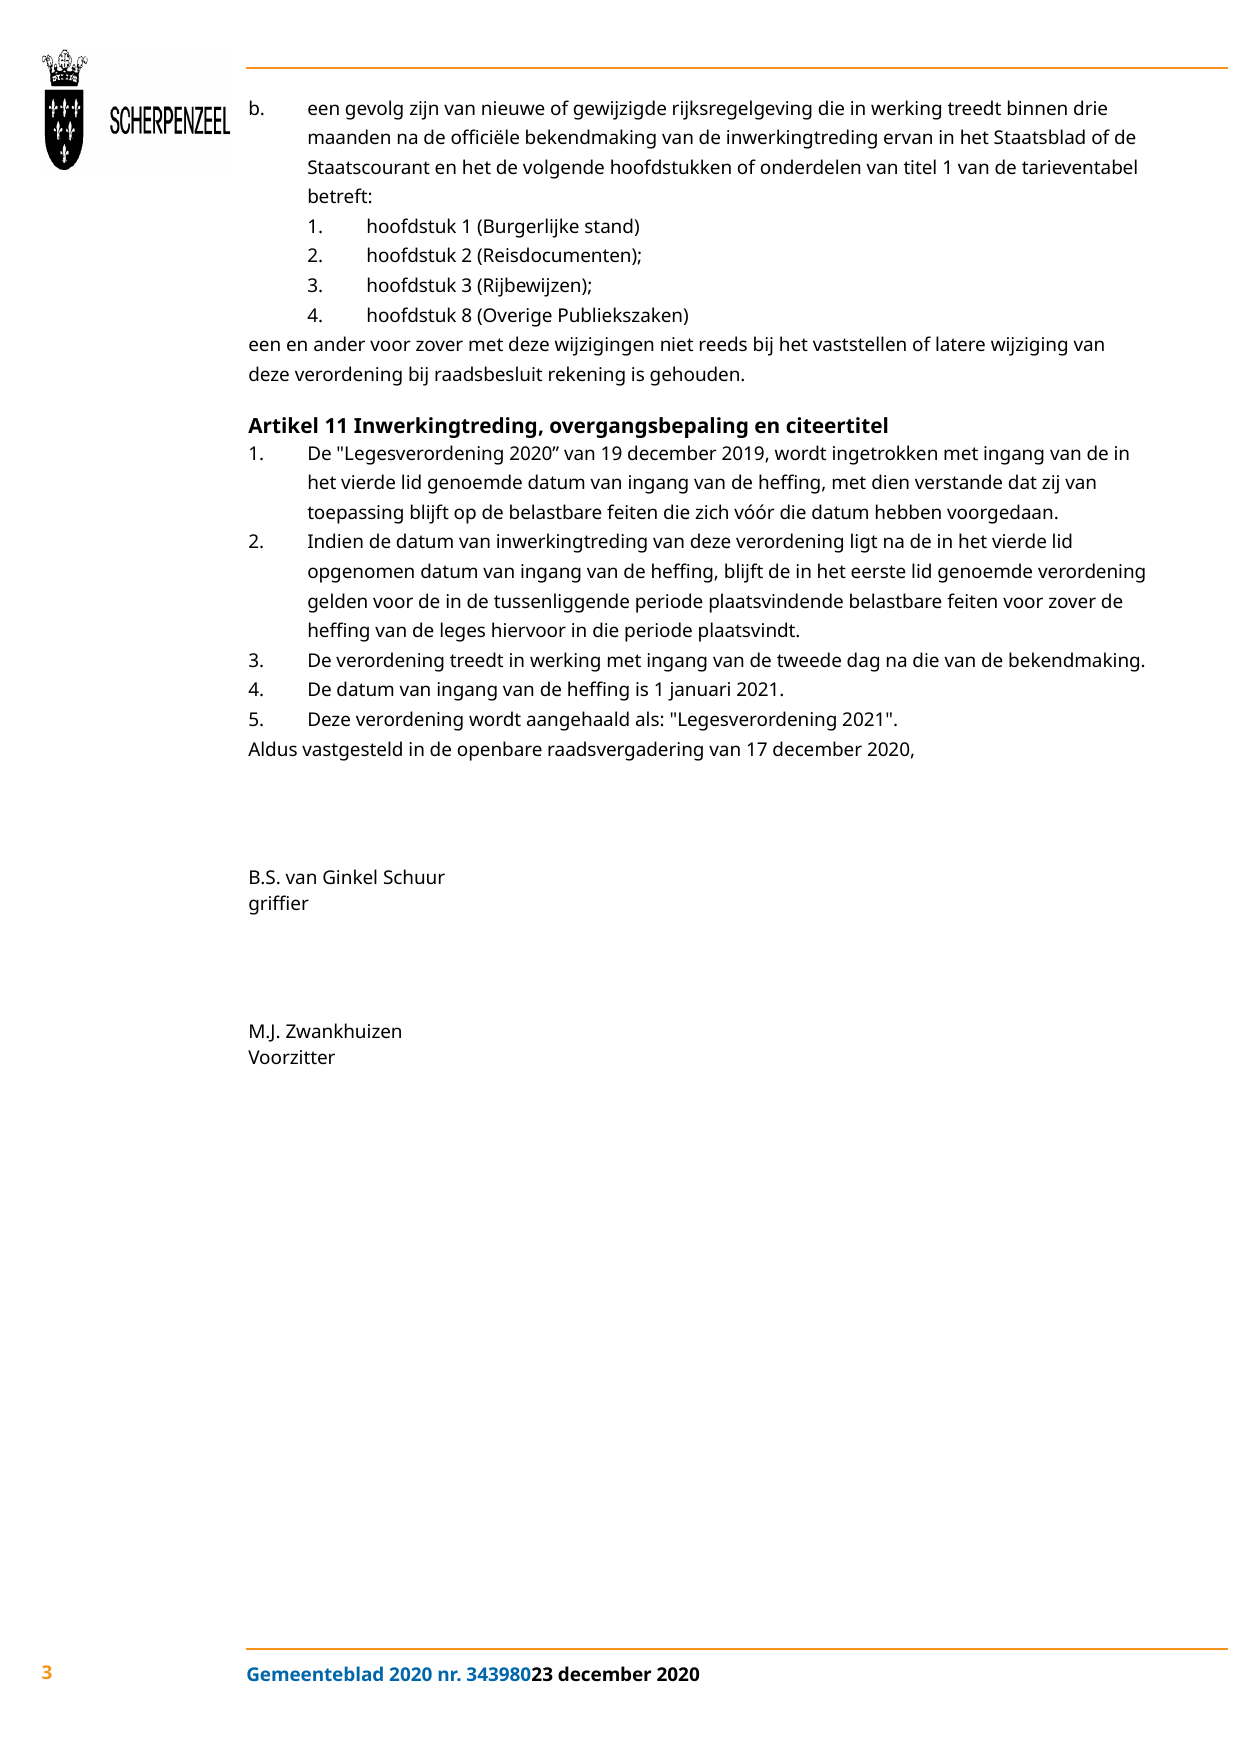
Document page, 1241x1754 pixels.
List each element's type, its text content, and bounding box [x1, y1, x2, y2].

text griffier [248, 890, 1152, 916]
list een gevolg zijn van nieuwe of gewijzigde rijksregelgeving die in werking treedt binnen drie maanden na de officiële bekendmaking van de inwerkingtreding ervan in het Staatsblad of de Staatscourant en het de volgende hoofdstukken of onderdelen van titel 1 van de tarieventabel betreft: [248, 95, 1152, 209]
list Deze verordening wordt aangehaald als: "Legesverordening 2021". [248, 706, 1152, 732]
text Aldus vastgesteld in de openbare raadsvergadering van 17 december 2020, [248, 736, 1152, 761]
text een en ander voor zover met deze wijzigingen niet reeds bij het vaststellen of latere wijziging van deze verordening bij raadsbesluit rekening is gehouden. [248, 331, 1152, 387]
list hoofdstuk 2 (Reisdocumenten); [307, 243, 1152, 268]
text Voorzitter [248, 1044, 1152, 1070]
text Artikel 11 Inwerkingtreding, overgangsbepaling en citeertitel [248, 411, 1152, 440]
list De verordening treedt in werking met ingang van de tweede dag na die van de bekendmaking. [248, 647, 1152, 673]
picture [41, 47, 231, 172]
text M.J. Zwankhuizen [248, 1019, 1152, 1044]
list hoofdstuk 1 (Burgerlijke stand) [307, 213, 1152, 239]
list hoofdstuk 8 (Overige Publiekszaken) [307, 302, 1152, 328]
list hoofdstuk 3 (Rijbewijzen); [307, 272, 1152, 298]
list De datum van ingang van de heffing is 1 januari 2021. [248, 677, 1152, 702]
list De "Legesverordening 2020” van 19 december 2019, wordt ingetrokken met ingang van de in het vierde lid genoemde datum van ingang van de heffing, met dien verstande dat zij van toepassing blijft op de belastbare feiten die zich vóór die datum hebben voorgedaan. [248, 440, 1152, 525]
list Indien de datum van inwerkingtreding van deze verordening ligt na de in het vierde lid opgenomen datum van ingang van de heffing, blijft de in het eerste lid genoemde verordening gelden voor de in de tussenliggende periode plaatsvindende belastbare feiten voor zover de heffing van de leges hiervoor in die periode plaatsvindt. [248, 529, 1152, 643]
text B.S. van Ginkel Schuur [248, 864, 1152, 890]
